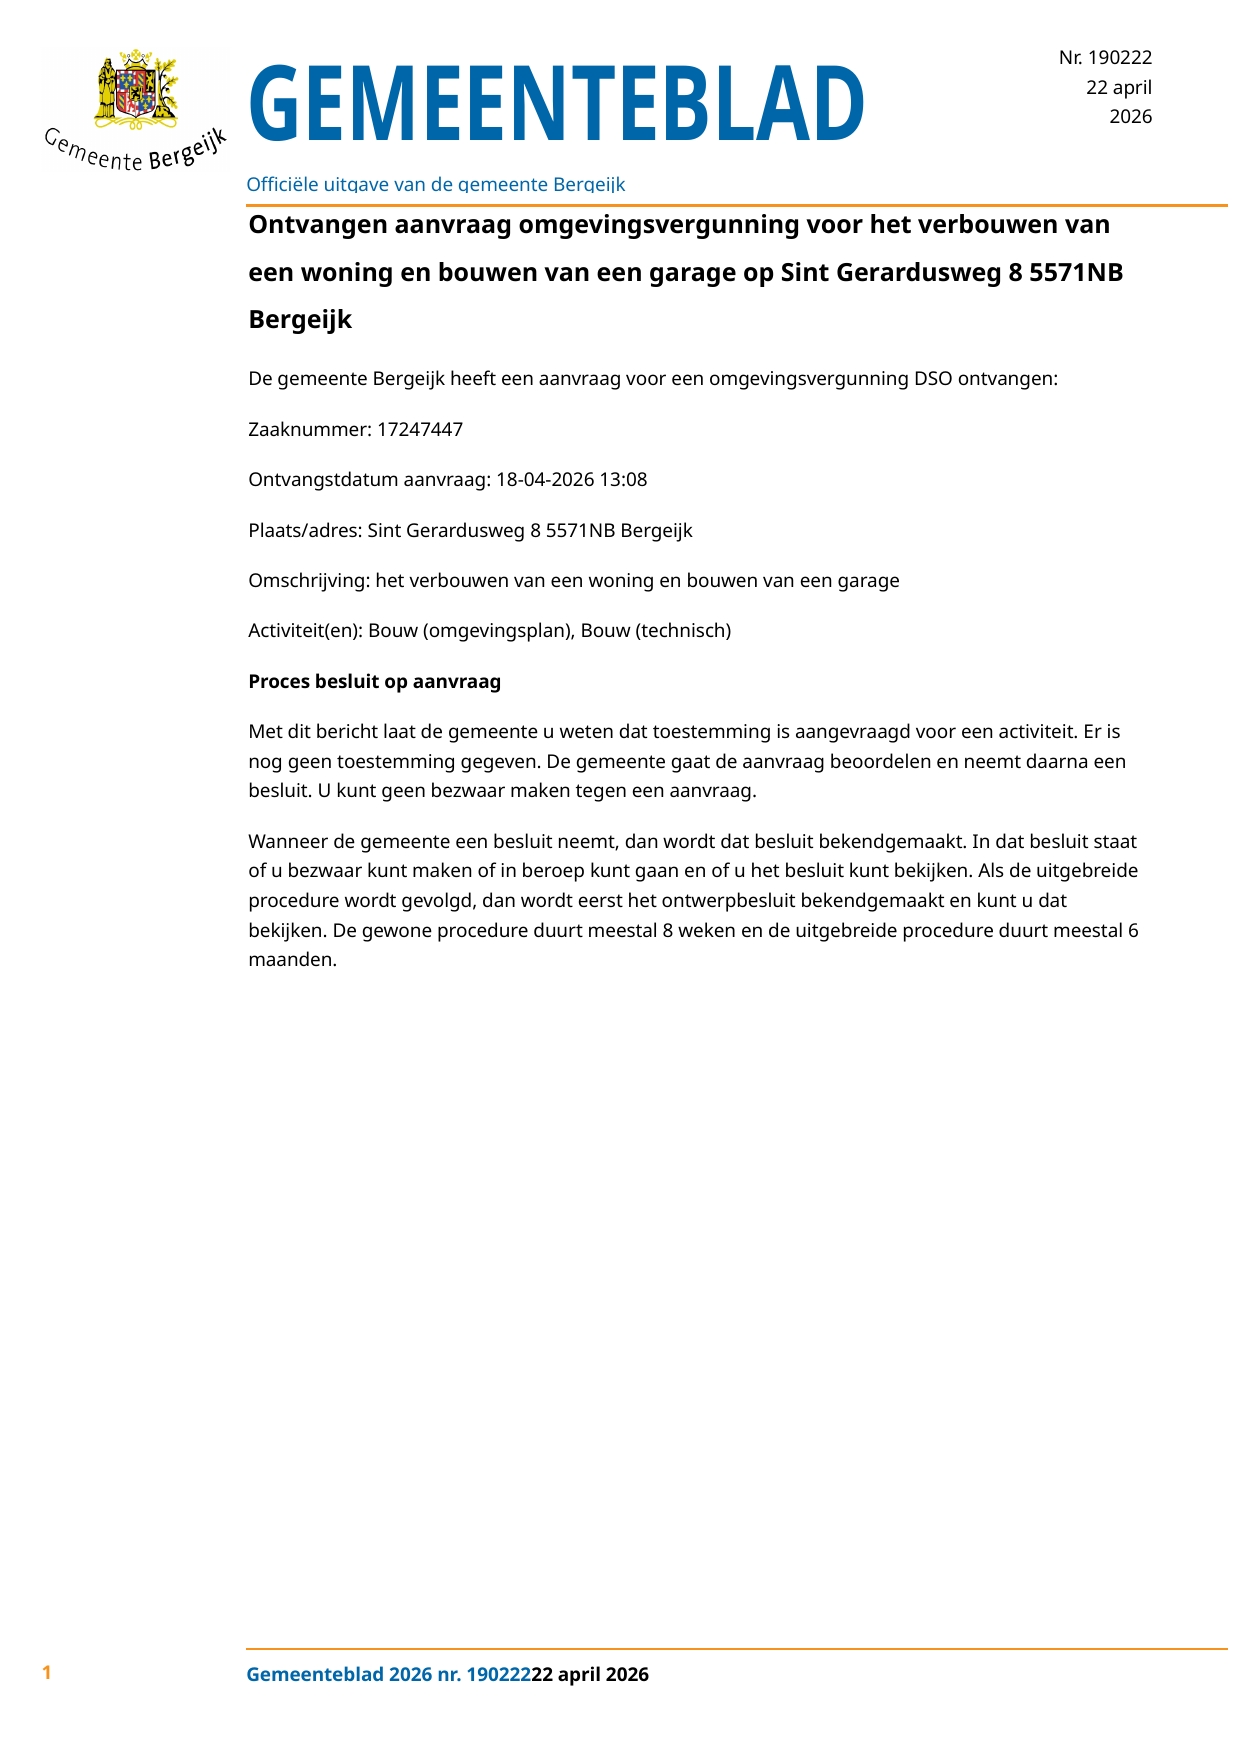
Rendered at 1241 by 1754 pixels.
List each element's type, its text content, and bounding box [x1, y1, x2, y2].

picture [41, 47, 231, 172]
text Omschrijving: het verbouwen van een woning en bouwen van een garage [248, 567, 1152, 593]
text Zaaknummer: 17247447 [248, 416, 1152, 442]
text Wanneer de gemeente een besluit neemt, dan wordt dat besluit bekendgemaakt. In dat besluit staat of u bezwaar kunt maken of in beroep kunt gaan en of u het besluit kunt bekijken. Als de uitgebreide procedure wordt gevolgd, dan wordt eerst het ontwerpbesluit bekendgemaakt en kunt u dat bekijken. De gewone procedure duurt meestal 8 weken en de uitgebreide procedure duurt meestal 6 maanden. [248, 828, 1152, 972]
text Ontvangstdatum aanvraag: 18-04-2026 13:08 [248, 466, 1152, 492]
text Activiteit(en): Bouw (omgevingsplan), Bouw (technisch) [248, 618, 1152, 643]
text De gemeente Bergeijk heeft een aanvraag voor een omgevingsvergunning DSO ontvangen: [248, 366, 1152, 391]
text Plaats/adres: Sint Gerardusweg 8 5571NB Bergeijk [248, 517, 1152, 542]
text Ontvangen aanvraag omgevingsvergunning voor het verbouwen van een woning en bouwen van een garage op Sint Gerardusweg 8 5571NB Bergeijk [248, 207, 1152, 336]
text Met dit bericht laat de gemeente u weten dat toestemming is aangevraagd voor een activiteit. Er is nog geen toestemming gegeven. De gemeente gaat de aanvraag beoordelen en neemt daarna een besluit. U kunt geen bezwaar maken tegen een aanvraag. [248, 718, 1152, 803]
text Proces besluit op aanvraag [248, 668, 1152, 694]
